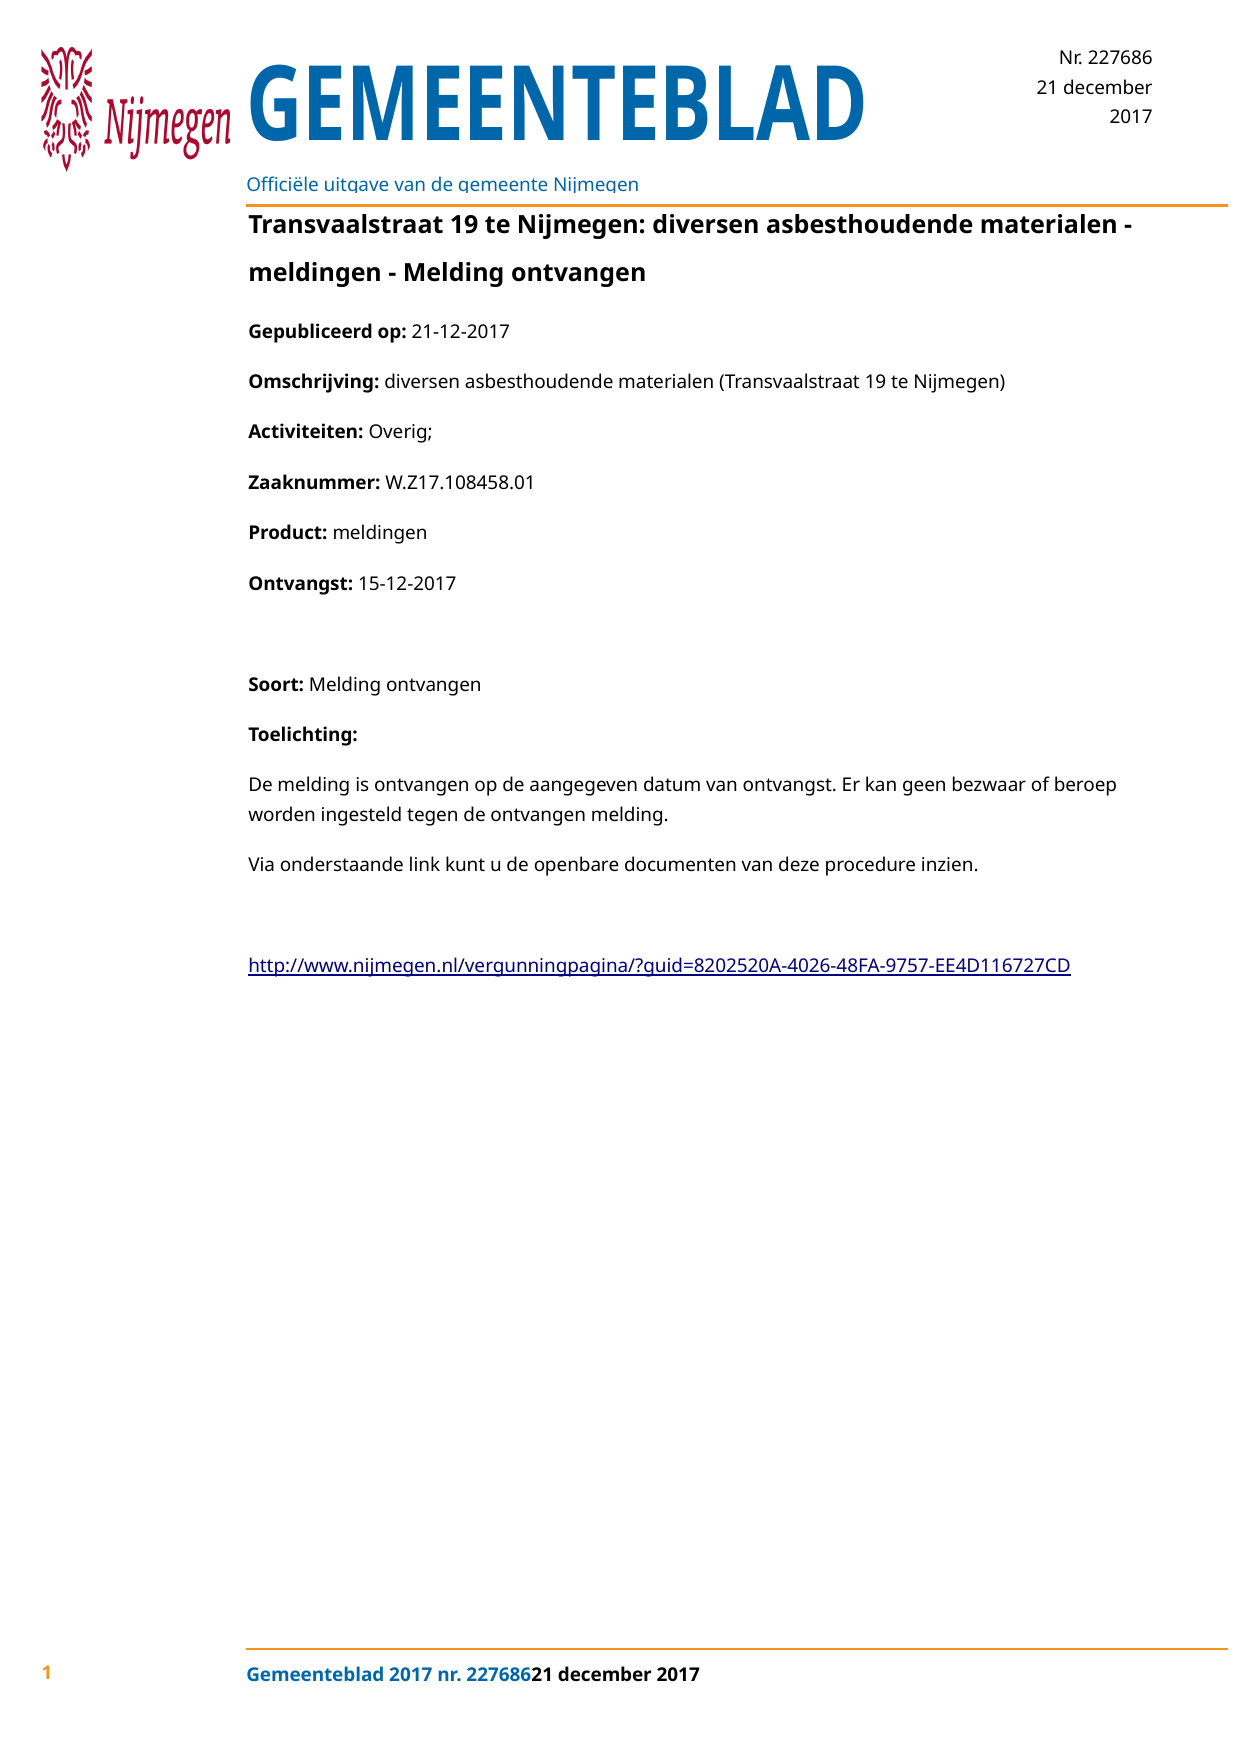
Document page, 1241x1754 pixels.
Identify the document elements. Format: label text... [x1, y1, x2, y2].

text http://www.nijmegen.nl/vergunningpagina/?guid=8202520A-4026-48FA-9757-EE4D116727CD [248, 952, 1152, 978]
text Omschrijving: diversen asbesthoudende materialen (Transvaalstraat 19 te Nijmegen) [248, 368, 1152, 394]
picture [41, 47, 231, 172]
text Activiteiten: Overig; [248, 419, 1152, 444]
text Zaaknummer: W.Z17.108458.01 [248, 469, 1152, 495]
text Transvaalstraat 19 te Nijmegen: diversen asbesthoudende materialen - meldingen - Melding ontvangen [248, 207, 1152, 288]
text Ontvangst: 15-12-2017 [248, 570, 1152, 596]
text Via onderstaande link kunt u de openbare documenten van deze procedure inzien. [248, 852, 1152, 877]
text Gepubliceerd op: 21-12-2017 [248, 318, 1152, 344]
text Soort: Melding ontvangen [248, 671, 1152, 697]
text Product: meldingen [248, 519, 1152, 545]
text Toelichting: [248, 721, 1152, 747]
text De melding is ontvangen op de aangegeven datum van ontvangst. Er kan geen bezwaar of beroep worden ingesteld tegen de ontvangen melding. [248, 772, 1152, 827]
